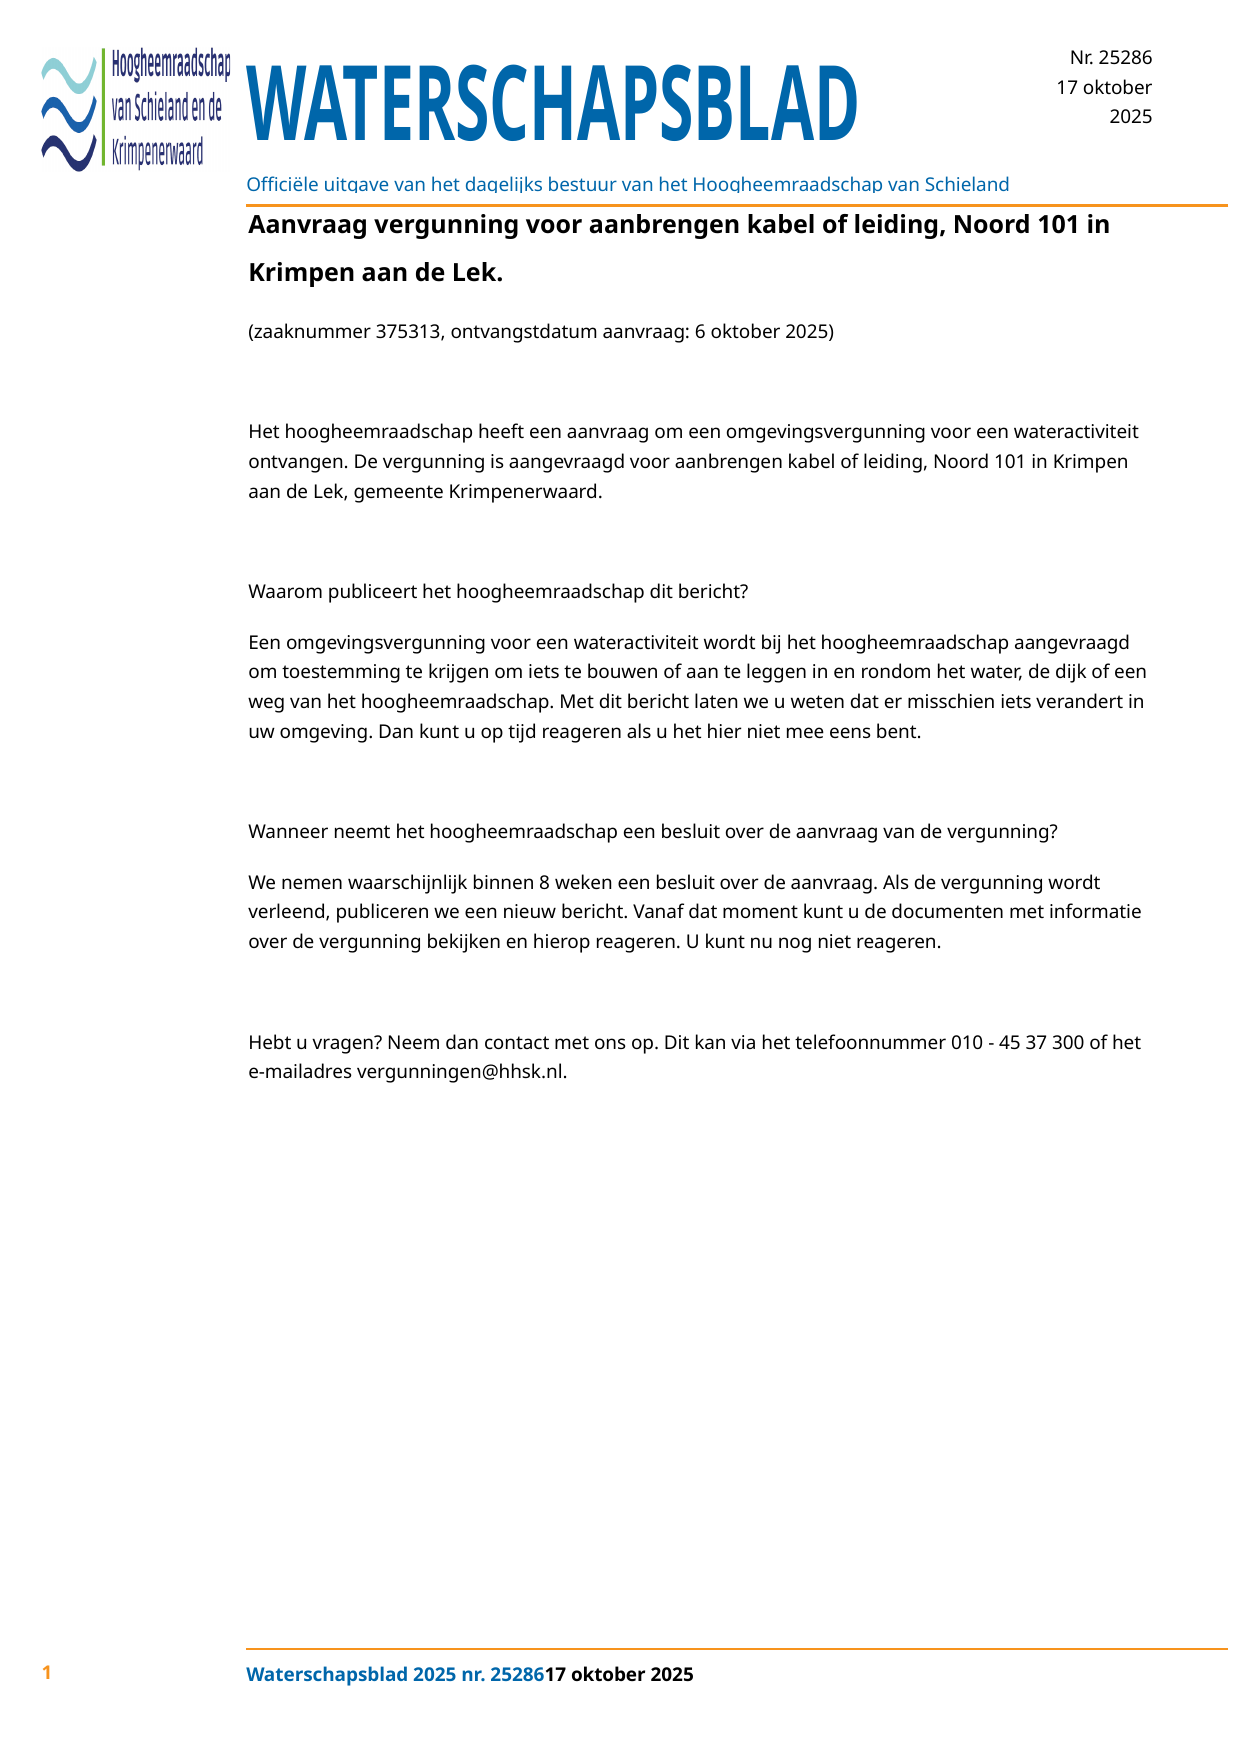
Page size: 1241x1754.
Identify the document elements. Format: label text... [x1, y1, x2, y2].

text Wanneer neemt het hoogheemraadschap een besluit over de aanvraag van de vergunning? [248, 819, 1152, 844]
text We nemen waarschijnlijk binnen 8 weken een besluit over de aanvraag. Als de vergunning wordt verleend, publiceren we een nieuw bericht. Vanaf dat moment kunt u de documenten met informatie over de vergunning bekijken en hierop reageren. U kunt nu nog niet reageren. [248, 869, 1152, 954]
text Hebt u vragen? Neem dan contact met ons op. Dit kan via het telefoonnummer 010 - 45 37 300 of het e-mailadres vergunningen@hhsk.nl. [248, 1029, 1152, 1084]
text Aanvraag vergunning voor aanbrengen kabel of leiding, Noord 101 in Krimpen aan de Lek. [248, 207, 1152, 288]
picture [41, 47, 231, 172]
text Het hoogheemraadschap heeft een aanvraag om een omgevingsvergunning voor een wateractiviteit ontvangen. De vergunning is aangevraagd voor aanbrengen kabel of leiding, Noord 101 in Krimpen aan de Lek, gemeente Krimpenerwaard. [248, 419, 1152, 504]
text Een omgevingsvergunning voor een wateractiviteit wordt bij het hoogheemraadschap aangevraagd om toestemming te krijgen om iets te bouwen of aan te leggen in en rondom het water, de dijk of een weg van het hoogheemraadschap. Met dit bericht laten we u weten dat er misschien iets verandert in uw omgeving. Dan kunt u op tijd reageren als u het hier niet mee eens bent. [248, 629, 1152, 744]
text Waarom publiceert het hoogheemraadschap dit bericht? [248, 579, 1152, 604]
text (zaaknummer 375313, ontvangstdatum aanvraag: 6 oktober 2025) [248, 318, 1152, 344]
